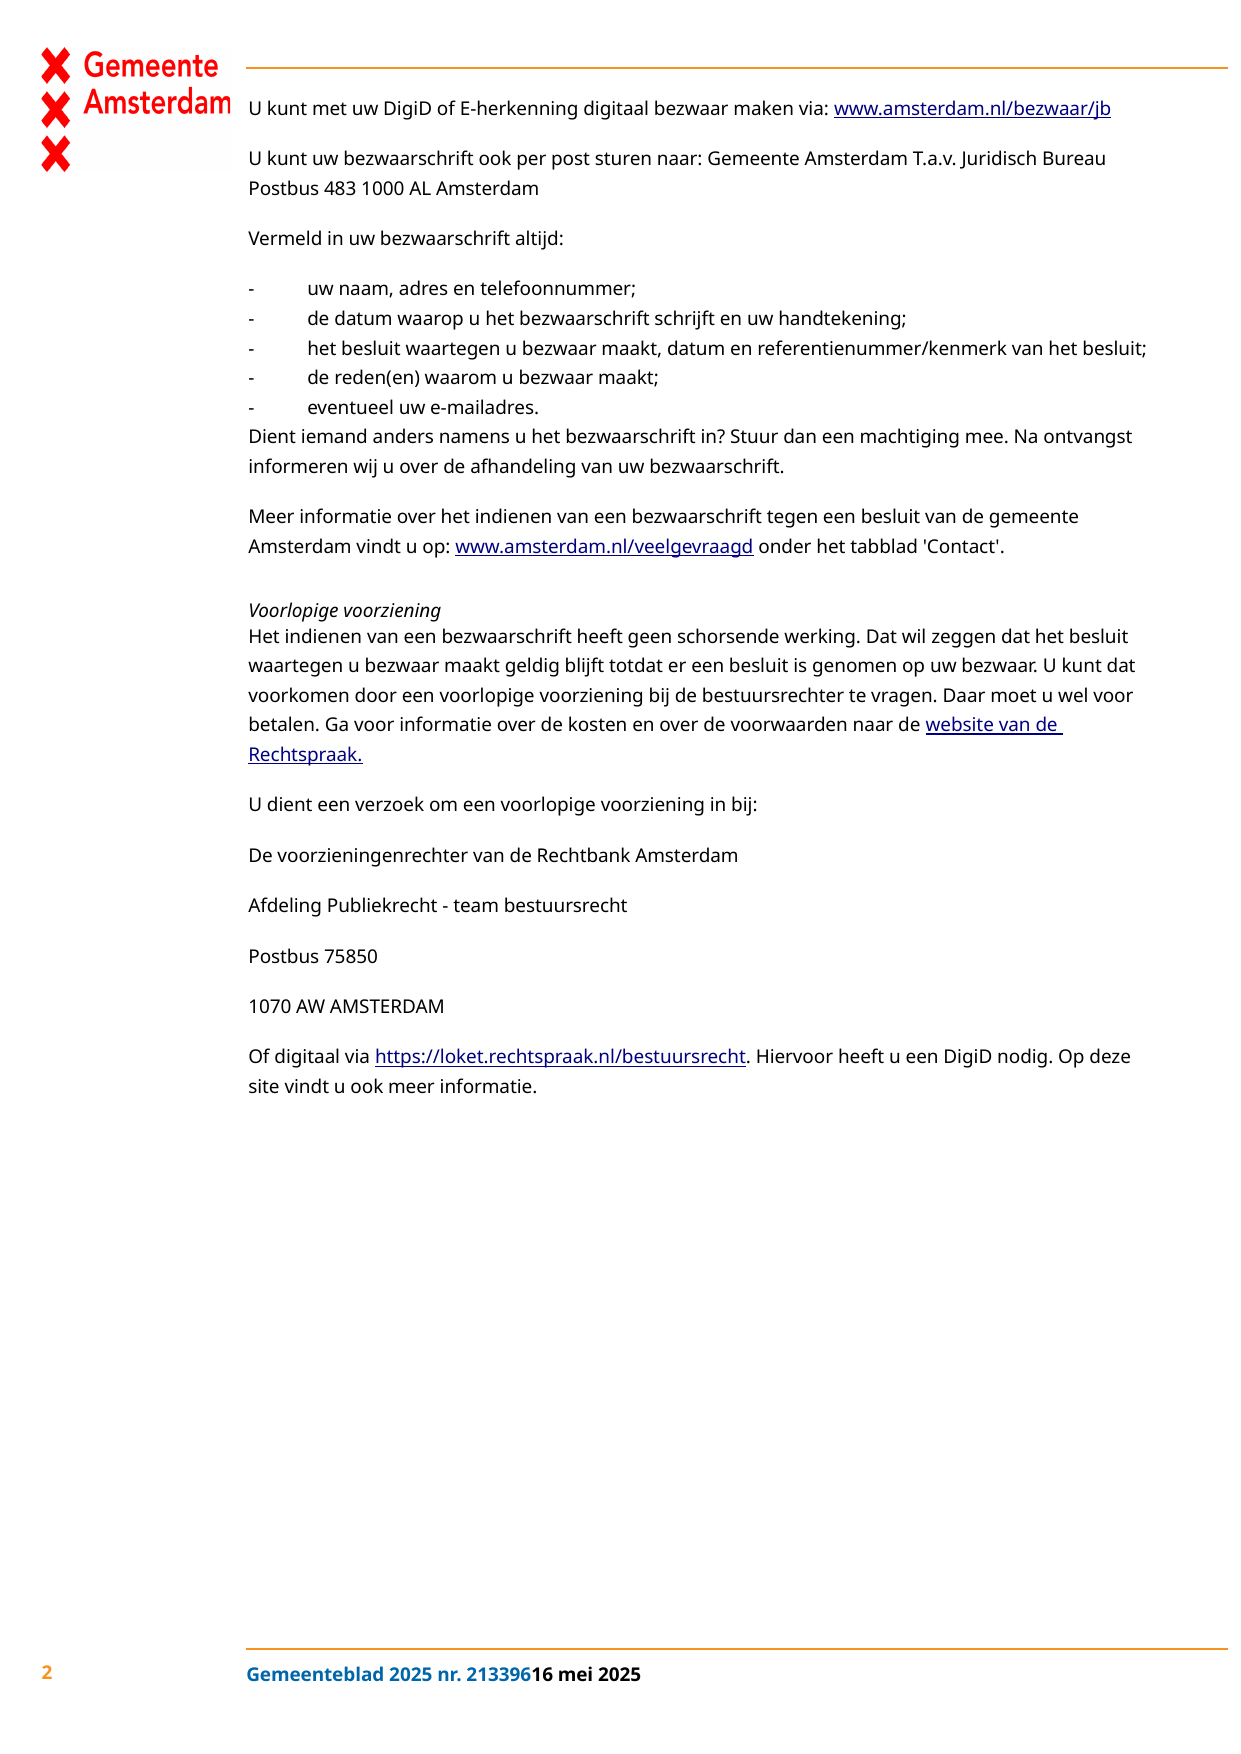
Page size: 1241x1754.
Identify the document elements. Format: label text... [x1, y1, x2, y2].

list de reden(en) waarom u bezwaar maakt; [248, 364, 1152, 390]
text U kunt uw bezwaarschrift ook per post sturen naar: Gemeente Amsterdam T.a.v. Juridisch Bureau Postbus 483 1000 AL Amsterdam [248, 145, 1152, 201]
text Meer informatie over het indienen van een bezwaarschrift tegen een besluit van de gemeente Amsterdam vindt u op: www.amsterdam.nl/veelgevraagd onder het tabblad 'Contact'. [248, 503, 1152, 559]
text Postbus 75850 [248, 943, 1152, 968]
list de datum waarop u het bezwaarschrift schrijft en uw handtekening; [248, 305, 1152, 331]
text 1070 AW AMSTERDAM [248, 993, 1152, 1019]
text Voorlopige voorziening [248, 597, 1152, 623]
list het besluit waartegen u bezwaar maakt, datum en referentienummer/kenmerk van het besluit; [248, 335, 1152, 361]
text Vermeld in uw bezwaarschrift altijd: [248, 225, 1152, 251]
list uw naam, adres en telefoonnummer; [248, 276, 1152, 301]
list eventueel uw e-mailadres. [248, 394, 1152, 420]
text Dient iemand anders namens u het bezwaarschrift in? Stuur dan een machtiging mee. Na ontvangst informeren wij u over de afhandeling van uw bezwaarschrift. [248, 423, 1152, 479]
text U dient een verzoek om een voorlopige voorziening in bij: [248, 792, 1152, 817]
text Of digitaal via https://loket.rechtspraak.nl/bestuursrecht. Hiervoor heeft u een DigiD nodig. Op deze site vindt u ook meer informatie. [248, 1044, 1152, 1099]
text Het indienen van een bezwaarschrift heeft geen schorsende werking. Dat wil zeggen dat het besluit waartegen u bezwaar maakt geldig blijft totdat er een besluit is genomen op uw bezwaar. U kunt dat voorkomen door een voorlopige voorziening bij de bestuursrechter te vragen. Daar moet u wel voor betalen. Ga voor informatie over de kosten en over de voorwaarden naar de website van de Rechtspraak. [248, 623, 1152, 767]
text U kunt met uw DigiD of E-herkenning digitaal bezwaar maken via: www.amsterdam.nl/bezwaar/jb [248, 95, 1152, 121]
text Afdeling Publiekrecht - team bestuursrecht [248, 892, 1152, 918]
picture [41, 47, 231, 172]
text De voorzieningenrechter van de Rechtbank Amsterdam [248, 842, 1152, 868]
